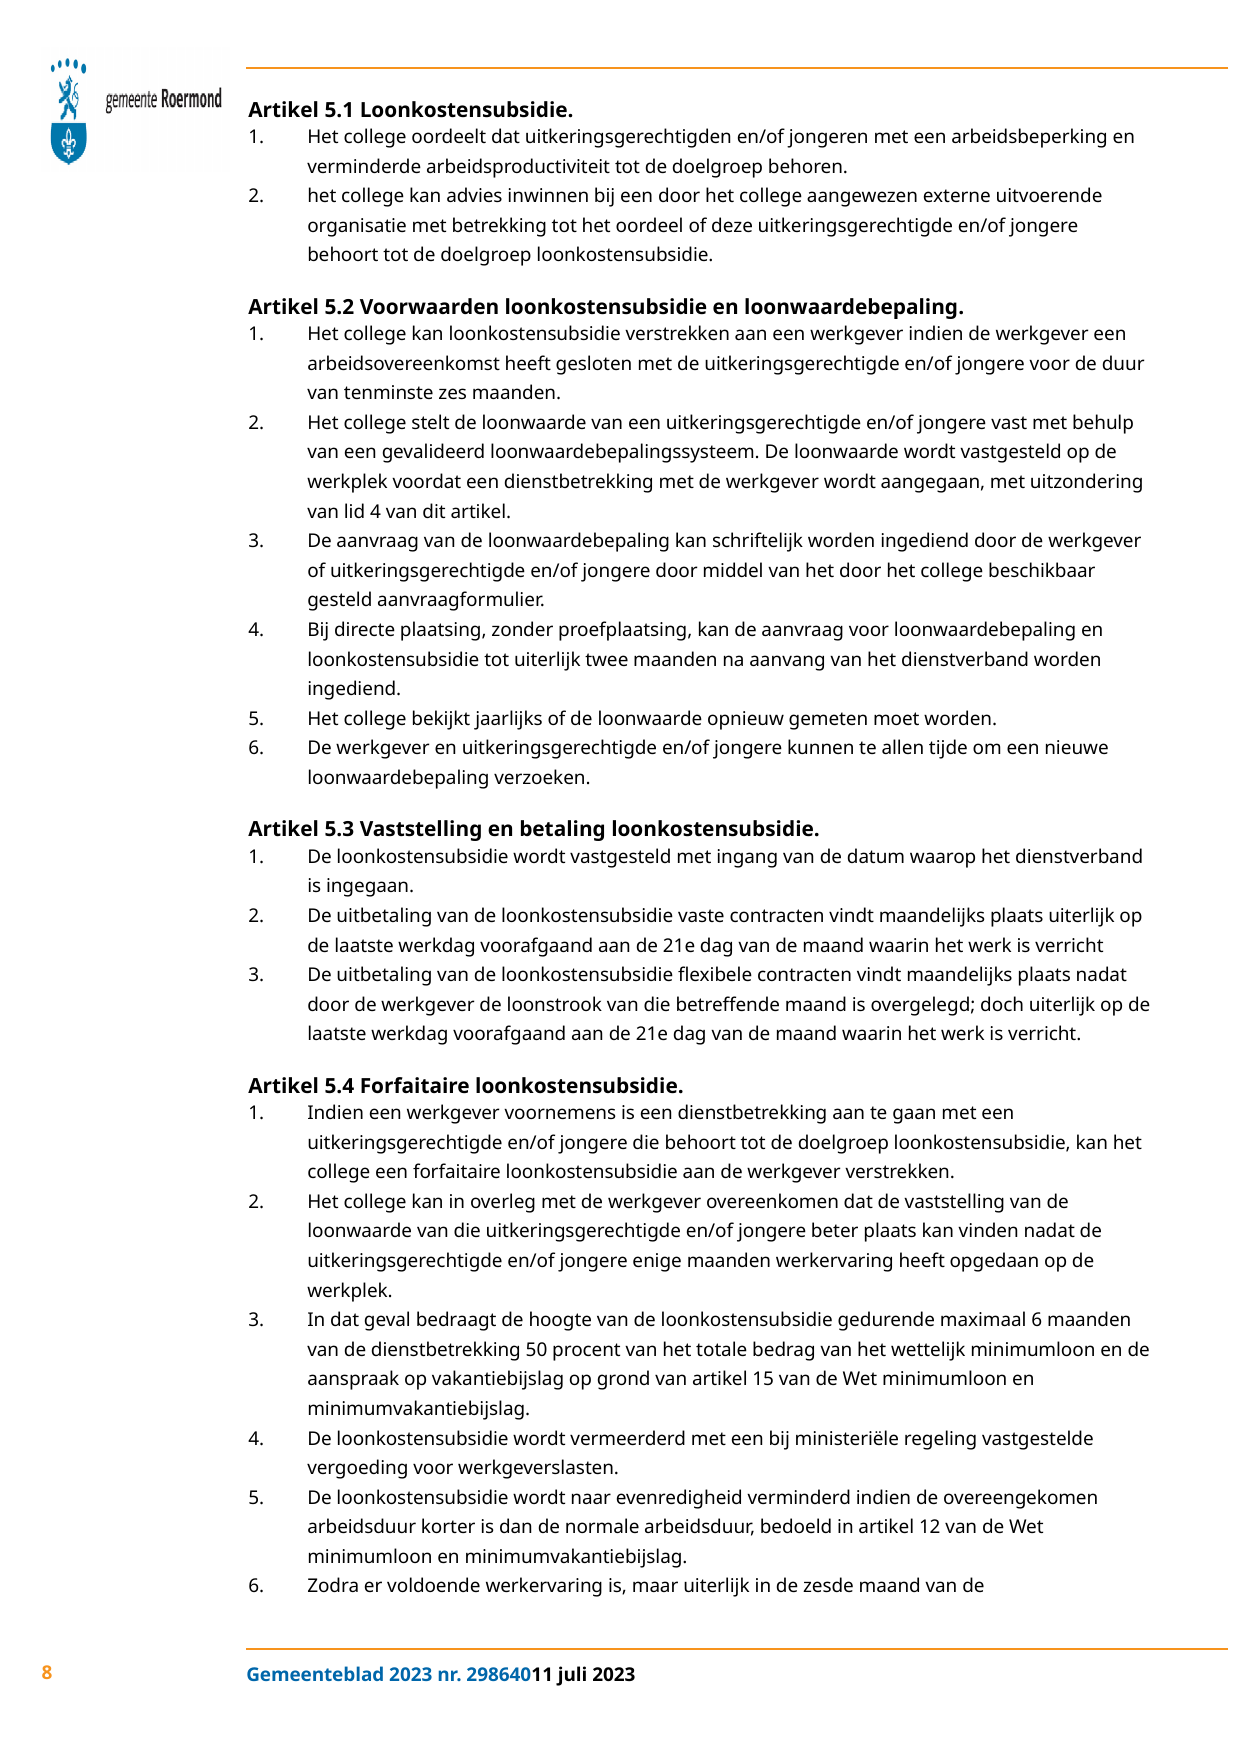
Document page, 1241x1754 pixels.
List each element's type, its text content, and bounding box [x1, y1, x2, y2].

list De aanvraag van de loonwaardebepaling kan schriftelijk worden ingediend door de werkgever of uitkeringsgerechtigde en/of jongere door middel van het door het college beschikbaar gesteld aanvraagformulier. [248, 527, 1152, 612]
text Artikel 5.3 Vaststelling en betaling loonkostensubsidie. [248, 814, 1152, 843]
list De uitbetaling van de loonkostensubsidie flexibele contracten vindt maandelijks plaats nadat door de werkgever de loonstrook van die betreffende maand is overgelegd; doch uiterlijk op de laatste werkdag voorafgaand aan de 21e dag van de maand waarin het werk is verricht. [248, 961, 1152, 1046]
list De werkgever en uitkeringsgerechtigde en/of jongere kunnen te allen tijde om een nieuwe loonwaardebepaling verzoeken. [248, 734, 1152, 790]
list De loonkostensubsidie wordt vastgesteld met ingang van de datum waarop het dienstverband is ingegaan. [248, 843, 1152, 898]
list Het college bekijkt jaarlijks of de loonwaarde opnieuw gemeten moet worden. [248, 705, 1152, 731]
list De loonkostensubsidie wordt vermeerderd met een bij ministeriële regeling vastgestelde vergoeding voor werkgeverslasten. [248, 1425, 1152, 1480]
text Artikel 5.4 Forfaitaire loonkostensubsidie. [248, 1071, 1152, 1099]
text Artikel 5.1 Loonkostensubsidie. [248, 95, 1152, 123]
list Zodra er voldoende werkervaring is, maar uiterlijk in de zesde maand van de [248, 1573, 1152, 1598]
text Artikel 5.2 Voorwaarden loonkostensubsidie en loonwaardebepaling. [248, 292, 1152, 320]
list Het college oordeelt dat uitkeringsgerechtigden en/of jongeren met een arbeidsbeperking en verminderde arbeidsproductiviteit tot de doelgroep behoren. [248, 123, 1152, 178]
list In dat geval bedraagt de hoogte van de loonkostensubsidie gedurende maximaal 6 maanden van de dienstbetrekking 50 procent van het totale bedrag van het wettelijk minimumloon en de aanspraak op vakantiebijslag op grond van artikel 15 van de Wet minimumloon en minimumvakantiebijslag. [248, 1306, 1152, 1421]
list Het college kan in overleg met de werkgever overeenkomen dat de vaststelling van de loonwaarde van die uitkeringsgerechtigde en/of jongere beter plaats kan vinden nadat de uitkeringsgerechtigde en/of jongere enige maanden werkervaring heeft opgedaan op de werkplek. [248, 1188, 1152, 1303]
list Indien een werkgever voornemens is een dienstbetrekking aan te gaan met een uitkeringsgerechtigde en/of jongere die behoort tot de doelgroep loonkostensubsidie, kan het college een forfaitaire loonkostensubsidie aan de werkgever verstrekken. [248, 1099, 1152, 1184]
list Het college kan loonkostensubsidie verstrekken aan een werkgever indien de werkgever een arbeidsovereenkomst heeft gesloten met de uitkeringsgerechtigde en/of jongere voor de duur van tenminste zes maanden. [248, 320, 1152, 405]
picture [41, 47, 231, 172]
list het college kan advies inwinnen bij een door het college aangewezen externe uitvoerende organisatie met betrekking tot het oordeel of deze uitkeringsgerechtigde en/of jongere behoort tot de doelgroep loonkostensubsidie. [248, 182, 1152, 267]
list De uitbetaling van de loonkostensubsidie vaste contracten vindt maandelijks plaats uiterlijk op de laatste werkdag voorafgaand aan de 21e dag van de maand waarin het werk is verricht [248, 902, 1152, 957]
list Bij directe plaatsing, zonder proefplaatsing, kan de aanvraag voor loonwaardebepaling en loonkostensubsidie tot uiterlijk twee maanden na aanvang van het dienstverband worden ingediend. [248, 616, 1152, 701]
list De loonkostensubsidie wordt naar evenredigheid verminderd indien de overeengekomen arbeidsduur korter is dan de normale arbeidsduur, bedoeld in artikel 12 van de Wet minimumloon en minimumvakantiebijslag. [248, 1484, 1152, 1569]
list Het college stelt de loonwaarde van een uitkeringsgerechtigde en/of jongere vast met behulp van een gevalideerd loonwaardebepalingssysteem. De loonwaarde wordt vastgesteld op de werkplek voordat een dienstbetrekking met de werkgever wordt aangegaan, met uitzondering van lid 4 van dit artikel. [248, 409, 1152, 524]
